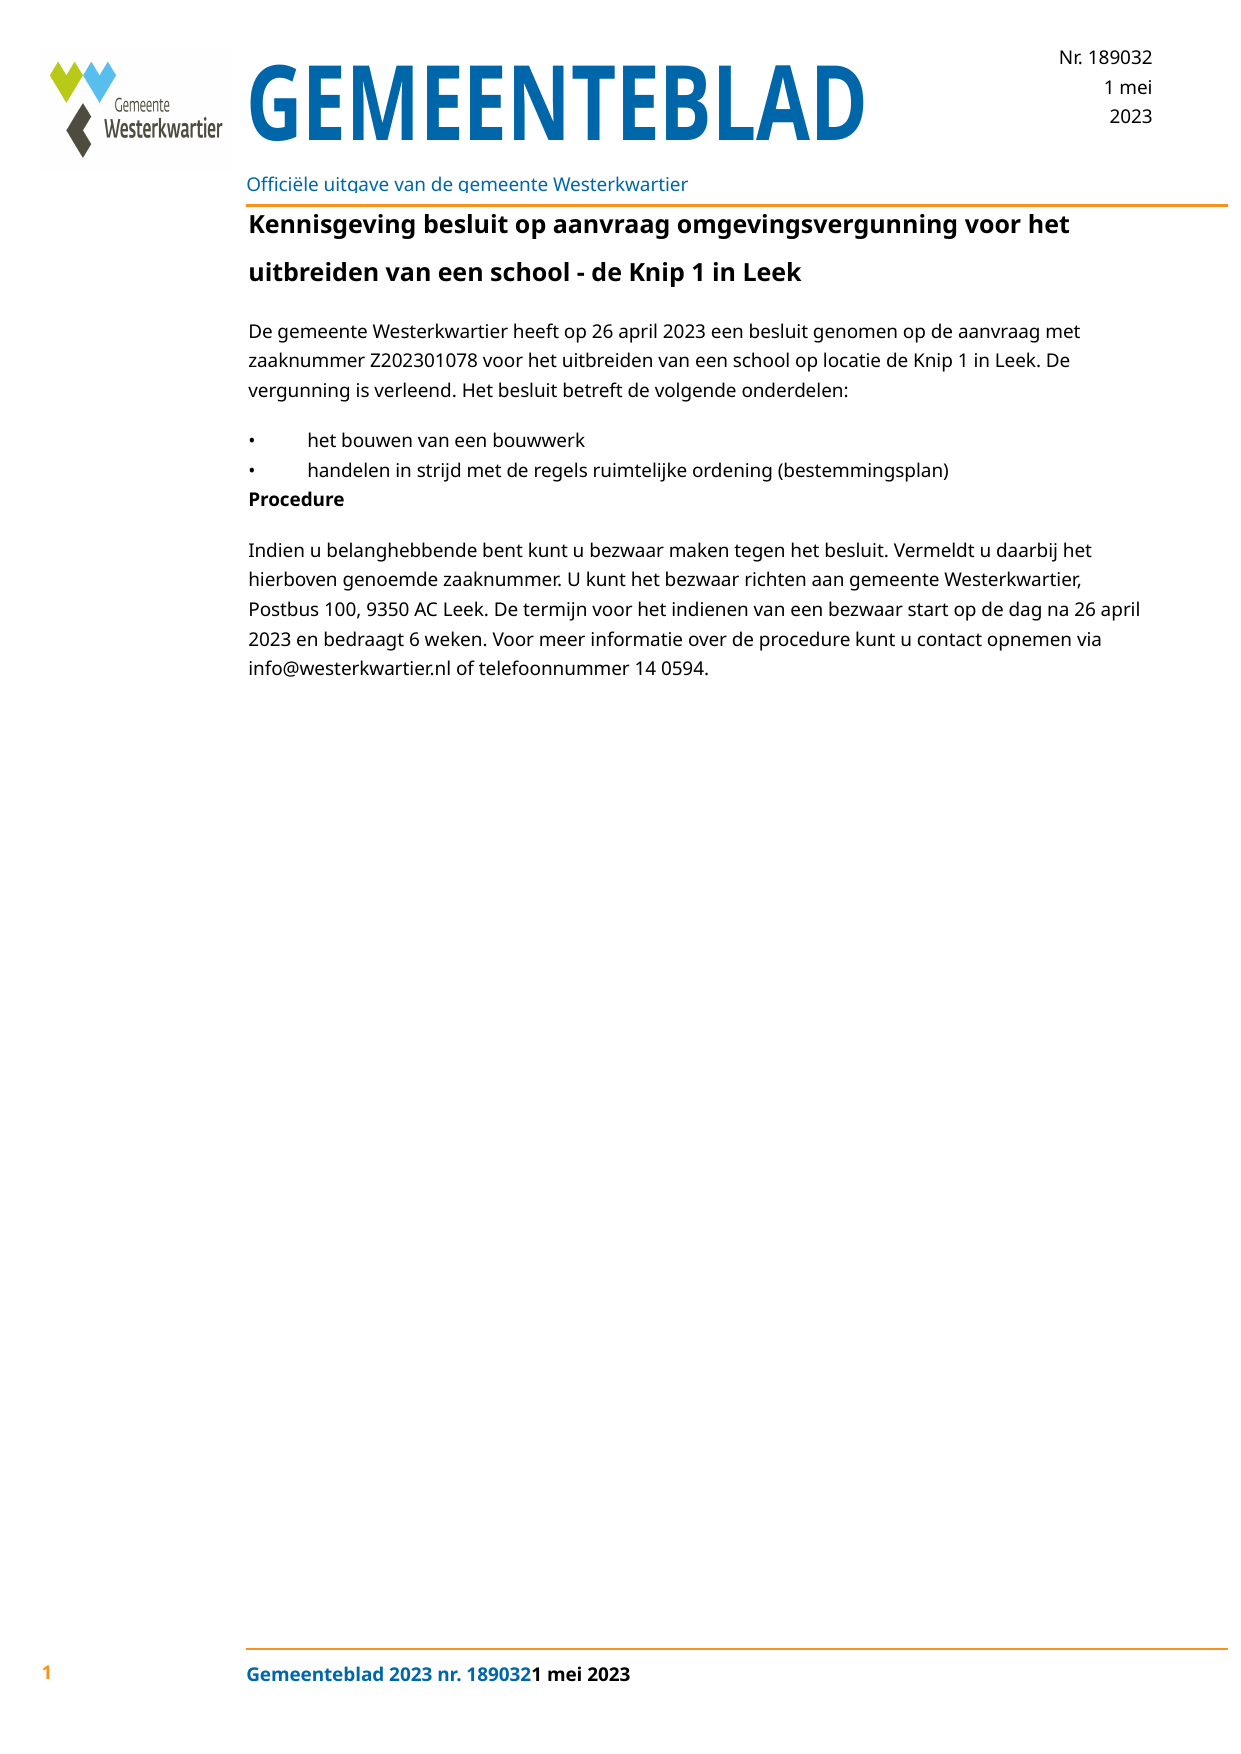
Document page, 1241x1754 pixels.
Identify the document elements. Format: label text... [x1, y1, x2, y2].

text Indien u belanghebbende bent kunt u bezwaar maken tegen het besluit. Vermeldt u daarbij het hierboven genoemde zaaknummer. U kunt het bezwaar richten aan gemeente Westerkwartier, Postbus 100, 9350 AC Leek. De termijn voor het indienen van een bezwaar start op de dag na 26 april 2023 en bedraagt 6 weken. Voor meer informatie over de procedure kunt u contact opnemen via info@westerkwartier.nl of telefoonnummer 14 0594. [248, 537, 1152, 681]
text De gemeente Westerkwartier heeft op 26 april 2023 een besluit genomen op de aanvraag met zaaknummer Z202301078 voor het uitbreiden van een school op locatie de Knip 1 in Leek. De vergunning is verleend. Het besluit betreft de volgende onderdelen: [248, 318, 1152, 403]
list handelen in strijd met de regels ruimtelijke ordening (bestemmingsplan) [248, 457, 1152, 483]
picture [41, 47, 231, 172]
text Kennisgeving besluit op aanvraag omgevingsvergunning voor het uitbreiden van een school - de Knip 1 in Leek [248, 207, 1152, 288]
list het bouwen van een bouwwerk [248, 427, 1152, 453]
text Procedure [248, 487, 1152, 512]
